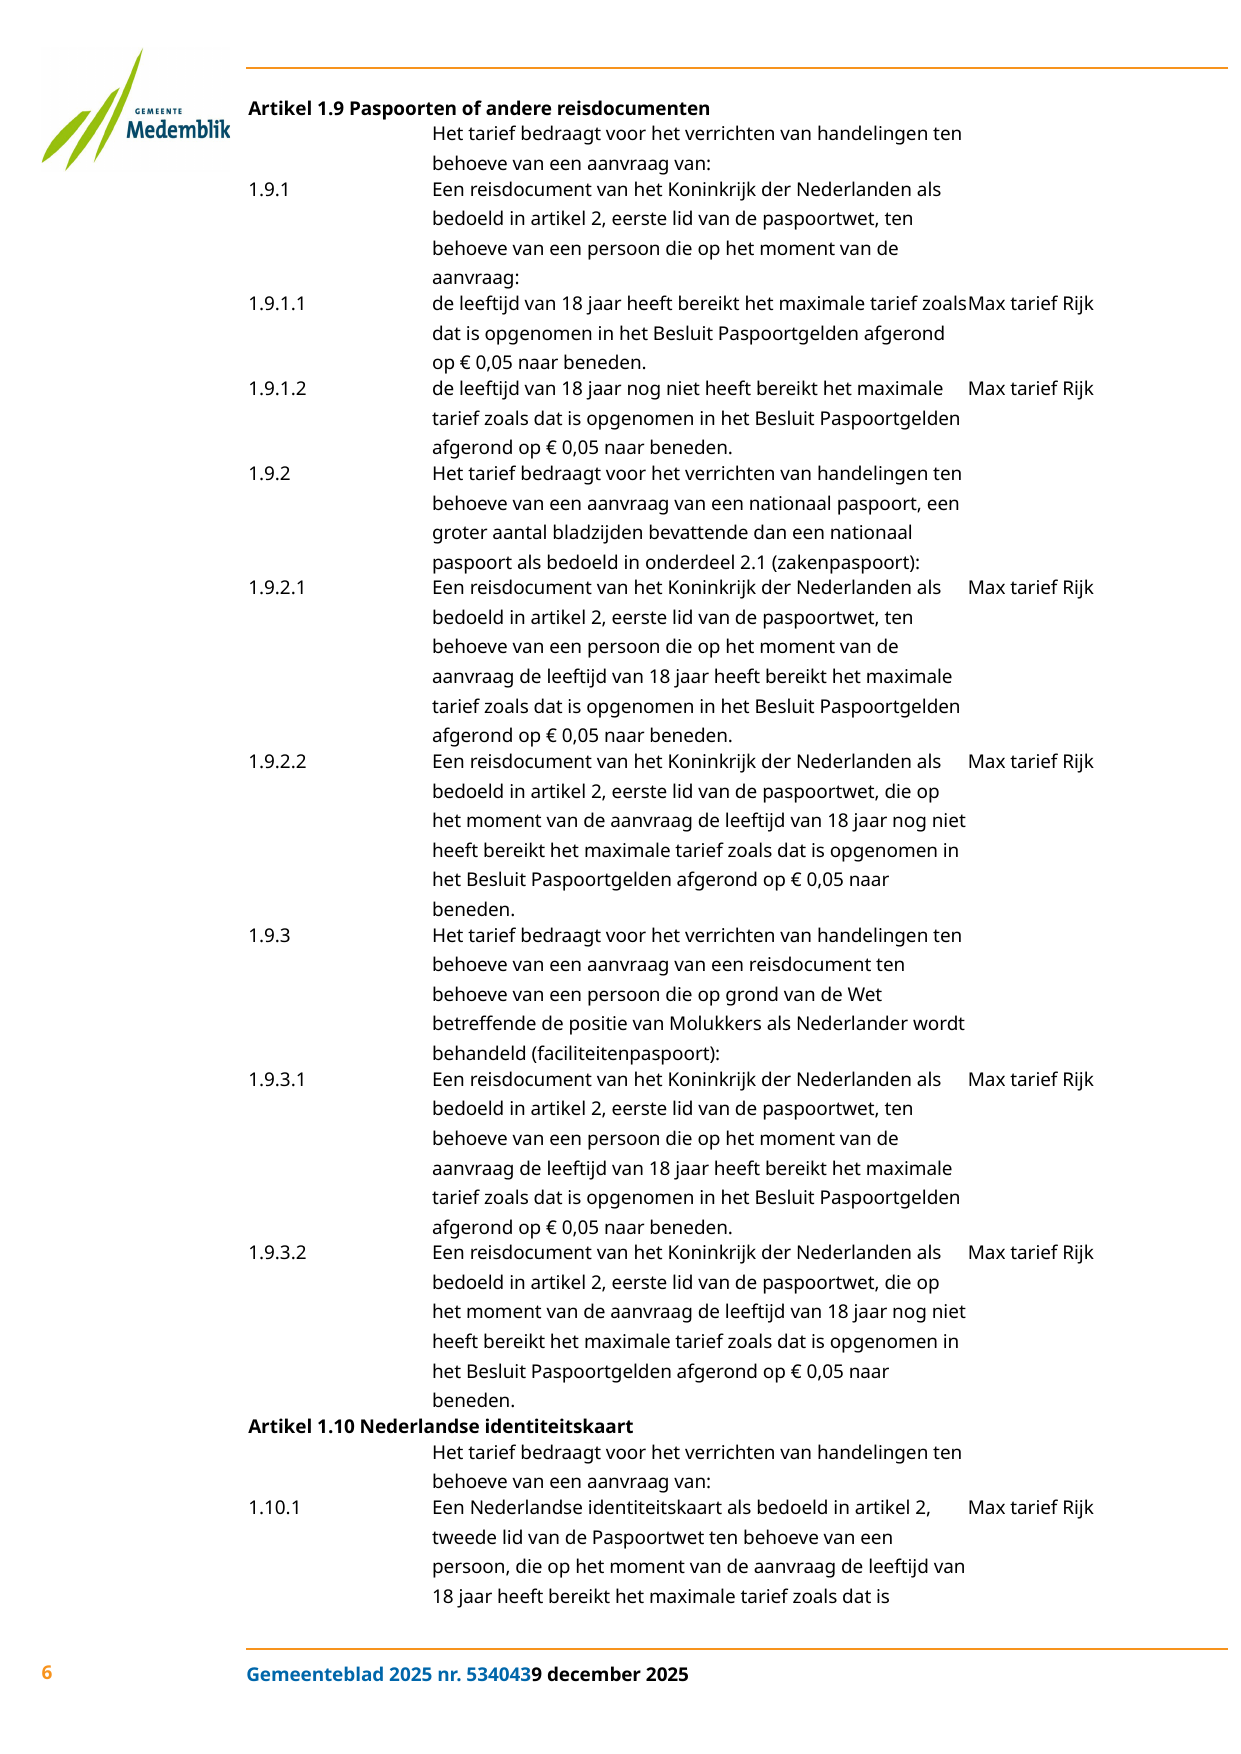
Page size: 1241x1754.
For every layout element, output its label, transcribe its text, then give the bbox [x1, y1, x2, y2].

table_cell Het tarief bedraagt voor het verrichten van handelingen ten behoeve van een aanvraag van: [432, 1439, 968, 1494]
table_cell Een reisdocument van het Koninkrijk der Nederlanden als bedoeld in artikel 2, eerste lid van de paspoortwet, die op het moment van de aanvraag de leeftijd van 18 jaar nog niet heeft bereikt het maximale tarief zoals dat is opgenomen in het Besluit Paspoortgelden afgerond op € 0,05 naar beneden. [432, 748, 968, 922]
table_cell Max tarief Rijk [968, 748, 1152, 922]
table_cell Een reisdocument van het Koninkrijk der Nederlanden als bedoeld in artikel 2, eerste lid van de paspoortwet, ten behoeve van een persoon die op het moment van de aanvraag de leeftijd van 18 jaar heeft bereikt het maximale tarief zoals dat is opgenomen in het Besluit Paspoortgelden afgerond op € 0,05 naar beneden. [432, 1066, 968, 1239]
table_cell 1.9.2.2 [248, 748, 432, 922]
table_cell [968, 176, 1152, 290]
table_cell Een reisdocument van het Koninkrijk der Nederlanden als bedoeld in artikel 2, eerste lid van de paspoortwet, ten behoeve van een persoon die op het moment van de aanvraag: [432, 176, 968, 290]
table_cell Max tarief Rijk [968, 1066, 1152, 1239]
table_cell [968, 922, 1152, 1066]
table_cell Max tarief Rijk [968, 1494, 1152, 1609]
table_cell [968, 121, 1152, 176]
table_cell 1.10.1 [248, 1494, 432, 1609]
picture [41, 47, 231, 172]
table_cell 1.9.1.1 [248, 290, 432, 375]
table_cell 1.9.2.1 [248, 575, 432, 748]
table_cell Een reisdocument van het Koninkrijk der Nederlanden als bedoeld in artikel 2, eerste lid van de paspoortwet, ten behoeve van een persoon die op het moment van de aanvraag de leeftijd van 18 jaar heeft bereikt het maximale tarief zoals dat is opgenomen in het Besluit Paspoortgelden afgerond op € 0,05 naar beneden. [432, 575, 968, 748]
table_cell [248, 1439, 432, 1494]
table_cell Een reisdocument van het Koninkrijk der Nederlanden als bedoeld in artikel 2, eerste lid van de paspoortwet, die op het moment van de aanvraag de leeftijd van 18 jaar nog niet heeft bereikt het maximale tarief zoals dat is opgenomen in het Besluit Paspoortgelden afgerond op € 0,05 naar beneden. [432, 1240, 968, 1413]
table_cell 1.9.3.1 [248, 1066, 432, 1239]
table_cell Het tarief bedraagt voor het verrichten van handelingen ten behoeve van een aanvraag van: [432, 121, 968, 176]
table_cell de leeftijd van 18 jaar heeft bereikt het maximale tarief zoals dat is opgenomen in het Besluit Paspoortgelden afgerond op € 0,05 naar beneden. [432, 290, 968, 375]
table_cell Max tarief Rijk [968, 575, 1152, 748]
table_cell Het tarief bedraagt voor het verrichten van handelingen ten behoeve van een aanvraag van een reisdocument ten behoeve van een persoon die op grond van de Wet betreffende de positie van Molukkers als Nederlander wordt behandeld (faciliteitenpaspoort): [432, 922, 968, 1066]
table_cell Artikel 1.10 Nederlandse identiteitskaart [248, 1413, 1152, 1439]
table_cell de leeftijd van 18 jaar nog niet heeft bereikt het maximale tarief zoals dat is opgenomen in het Besluit Paspoortgelden afgerond op € 0,05 naar beneden. [432, 375, 968, 460]
table_cell Een Nederlandse identiteitskaart als bedoeld in artikel 2, tweede lid van de Paspoortwet ten behoeve van een persoon, die op het moment van de aanvraag de leeftijd van 18 jaar heeft bereikt het maximale tarief zoals dat is [432, 1494, 968, 1609]
table_cell Het tarief bedraagt voor het verrichten van handelingen ten behoeve van een aanvraag van een nationaal paspoort, een groter aantal bladzijden bevattende dan een nationaal paspoort als bedoeld in onderdeel 2.1 (zakenpaspoort): [432, 460, 968, 574]
table_cell 1.9.3 [248, 922, 432, 1066]
table_cell [248, 121, 432, 176]
table_cell 1.9.3.2 [248, 1240, 432, 1413]
table_cell 1.9.1 [248, 176, 432, 290]
table_cell Max tarief Rijk [968, 1240, 1152, 1413]
table_cell 1.9.2 [248, 460, 432, 574]
table_cell [968, 460, 1152, 574]
table_cell Artikel 1.9 Paspoorten of andere reisdocumenten [248, 95, 1152, 121]
table_cell 1.9.1.2 [248, 375, 432, 460]
table_cell Max tarief Rijk [968, 375, 1152, 460]
table_cell Max tarief Rijk [968, 290, 1152, 375]
table_cell [968, 1439, 1152, 1494]
